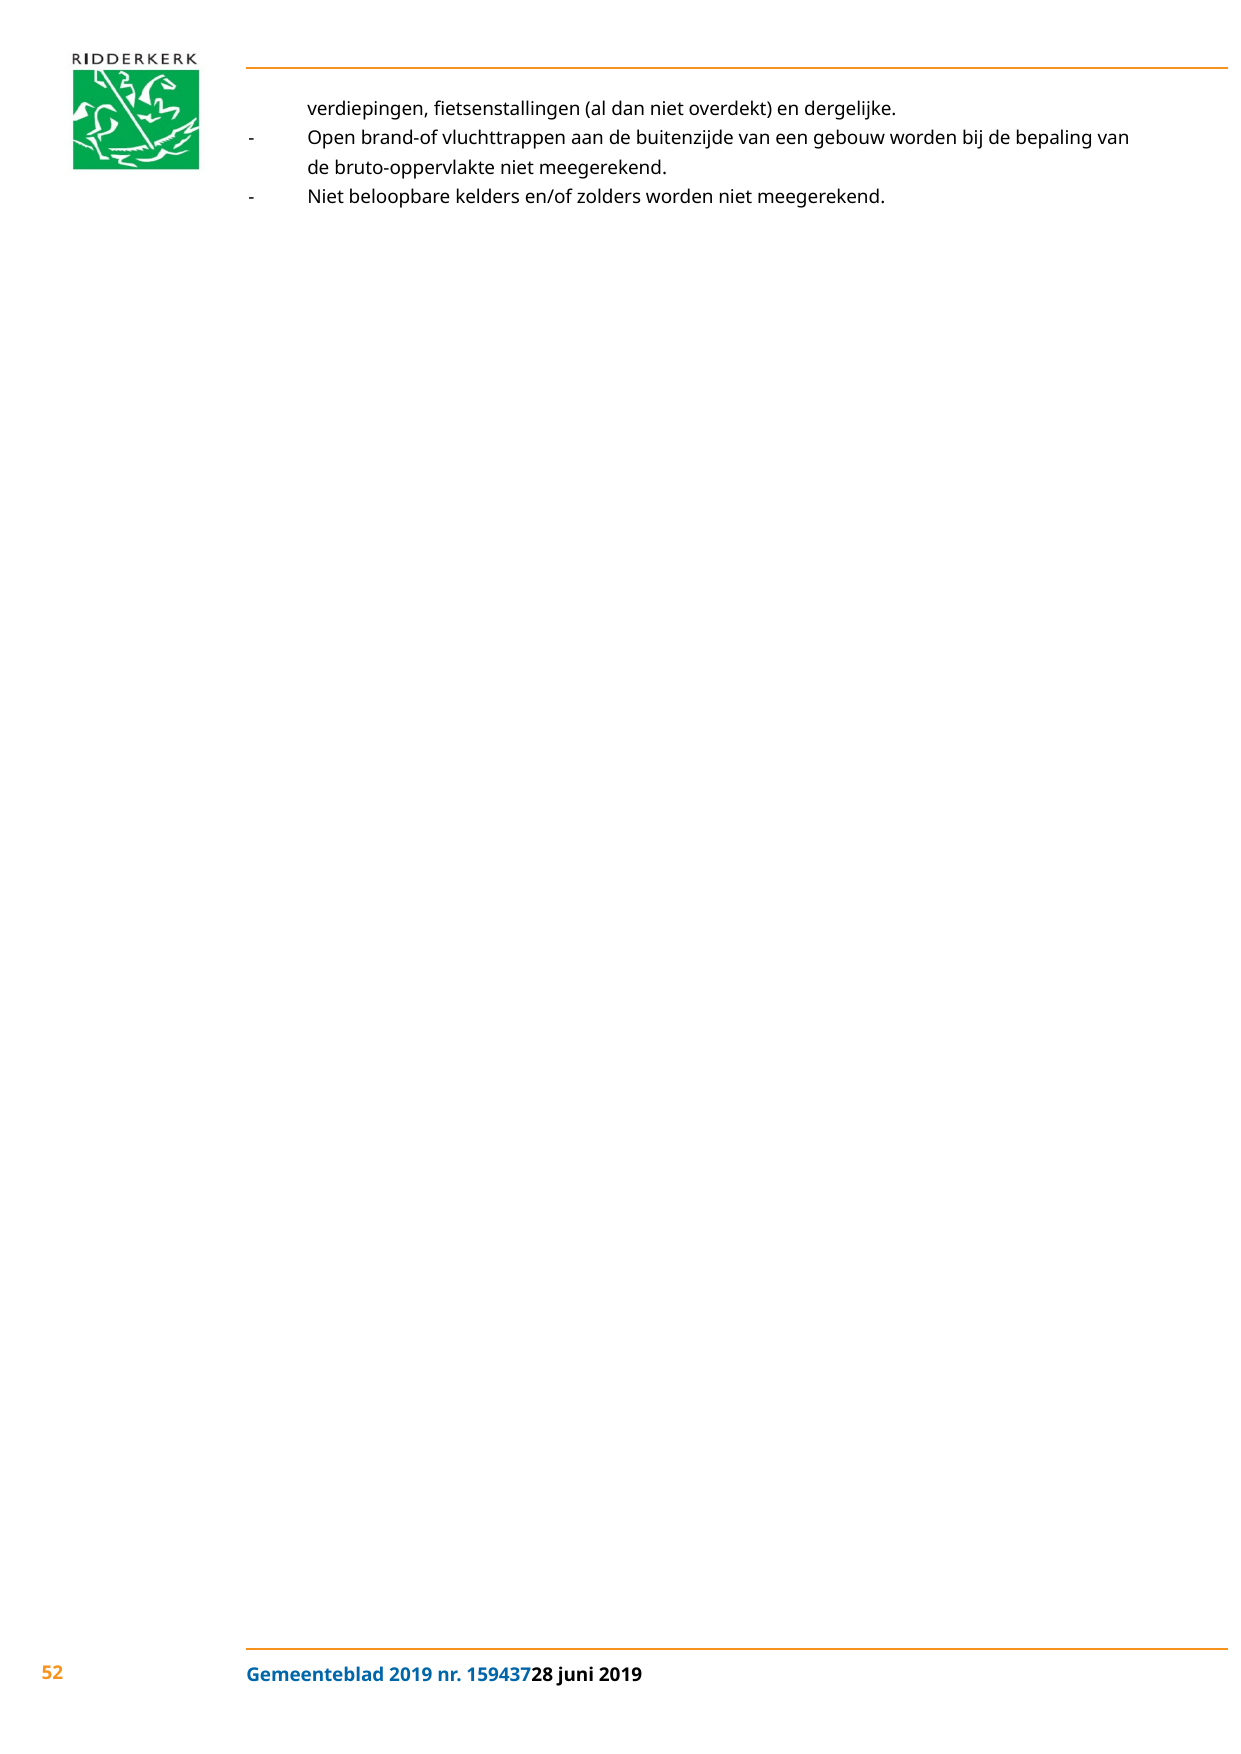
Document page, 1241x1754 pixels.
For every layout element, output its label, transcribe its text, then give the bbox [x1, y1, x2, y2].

list verdiepingen, fietsenstallingen (al dan niet overdekt) en dergelijke. [248, 95, 1152, 121]
picture [41, 47, 231, 172]
list Niet beloopbare kelders en/of zolders worden niet meegerekend. [248, 183, 1152, 209]
list Open brand-of vluchttrappen aan de buitenzijde van een gebouw worden bij de bepaling van de bruto-oppervlakte niet meegerekend. [248, 124, 1152, 180]
